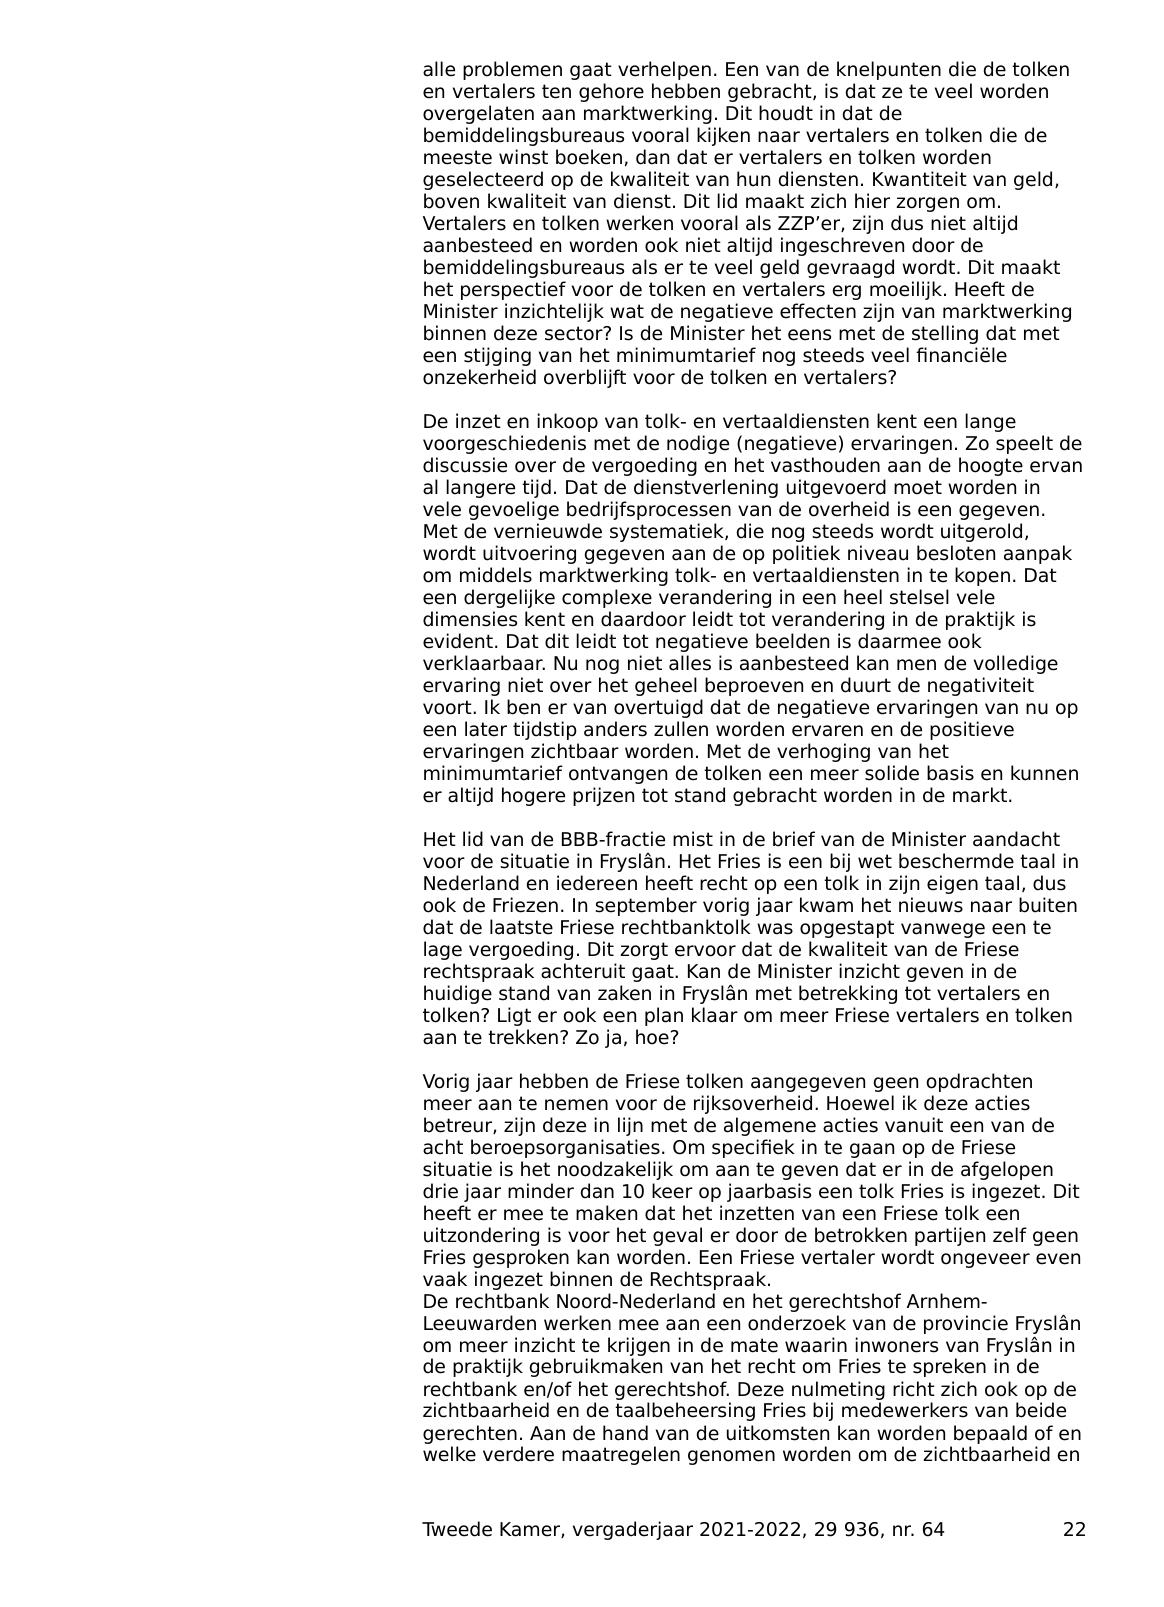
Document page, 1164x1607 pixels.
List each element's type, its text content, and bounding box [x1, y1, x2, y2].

text Het lid van de BBB-fractie mist in de brief van de Minister aandacht voor de situatie in Fryslân. Het Fries is een bij wet beschermde taal in Nederland en iedereen heeft recht op een tolk in zijn eigen taal, dus ook de Friezen. In september vorig jaar kwam het nieuws naar buiten dat de laatste Friese rechtbanktolk was opgestapt vanwege een te lage vergoeding. Dit zorgt ervoor dat de kwaliteit van de Friese rechtspraak achteruit gaat. Kan de Minister inzicht geven in de huidige stand van zaken in Fryslân met betrekking tot vertalers en tolken? Ligt er ook een plan klaar om meer Friese vertalers en tolken aan te trekken? Zo ja, hoe? [422, 829, 1087, 1048]
text De inzet en inkoop van tolk- en vertaaldiensten kent een lange voorgeschiedenis met de nodige (negatieve) ervaringen. Zo speelt de discussie over de vergoeding en het vasthouden aan de hoogte ervan al langere tijd. Dat de dienstverlening uitgevoerd moet worden in vele gevoelige bedrijfsprocessen van de overheid is een gegeven. Met de vernieuwde systematiek, die nog steeds wordt uitgerold, wordt uitvoering gegeven aan de op politiek niveau besloten aanpak om middels marktwerking tolk- en vertaaldiensten in te kopen. Dat een dergelijke complexe verandering in een heel stelsel vele dimensies kent en daardoor leidt tot verandering in de praktijk is evident. Dat dit leidt tot negatieve beelden is daarmee ook verklaarbaar. Nu nog niet alles is aanbesteed kan men de volledige ervaring niet over het geheel beproeven en duurt de negativiteit voort. Ik ben er van overtuigd dat de negatieve ervaringen van nu op een later tijdstip anders zullen worden ervaren en de positieve ervaringen zichtbaar worden. Met de verhoging van het minimumtarief ontvangen de tolken een meer solide basis en kunnen er altijd hogere prijzen tot stand gebracht worden in de markt. [422, 411, 1087, 807]
text De rechtbank Noord-Nederland en het gerechtshof Arnhem-Leeuwarden werken mee aan een onderzoek van de provincie Fryslân om meer inzicht te krijgen in de mate waarin inwoners van Fryslân in de praktijk gebruikmaken van het recht om Fries te spreken in de rechtbank en/of het gerechtshof. Deze nulmeting richt zich ook op de zichtbaarheid en de taalbeheersing Fries bij medewerkers van beide gerechten. Aan de hand van de uitkomsten kan worden bepaald of en welke verdere maatregelen genomen worden om de zichtbaarheid en [422, 1291, 1087, 1466]
text alle problemen gaat verhelpen. Een van de knelpunten die de tolken en vertalers ten gehore hebben gebracht, is dat ze te veel worden overgelaten aan marktwerking. Dit houdt in dat de bemiddelingsbureaus vooral kijken naar vertalers en tolken die de meeste winst boeken, dan dat er vertalers en tolken worden geselecteerd op de kwaliteit van hun diensten. Kwantiteit van geld, boven kwaliteit van dienst. Dit lid maakt zich hier zorgen om. Vertalers en tolken werken vooral als ZZP’er, zijn dus niet altijd aanbesteed en worden ook niet altijd ingeschreven door de bemiddelingsbureaus als er te veel geld gevraagd wordt. Dit maakt het perspectief voor de tolken en vertalers erg moeilijk. Heeft de Minister inzichtelijk wat de negatieve effecten zijn van marktwerking binnen deze sector? Is de Minister het eens met de stelling dat met een stijging van het minimumtarief nog steeds veel financiële onzekerheid overblijft voor de tolken en vertalers? [422, 59, 1087, 389]
text Vorig jaar hebben de Friese tolken aangegeven geen opdrachten meer aan te nemen voor de rijksoverheid. Hoewel ik deze acties betreur, zijn deze in lijn met de algemene acties vanuit een van de acht beroepsorganisaties. Om specifiek in te gaan op de Friese situatie is het noodzakelijk om aan te geven dat er in de afgelopen drie jaar minder dan 10 keer op jaarbasis een tolk Fries is ingezet. Dit heeft er mee te maken dat het inzetten van een Friese tolk een uitzondering is voor het geval er door de betrokken partijen zelf geen Fries gesproken kan worden. Een Friese vertaler wordt ongeveer even vaak ingezet binnen de Rechtspraak. [422, 1071, 1087, 1291]
